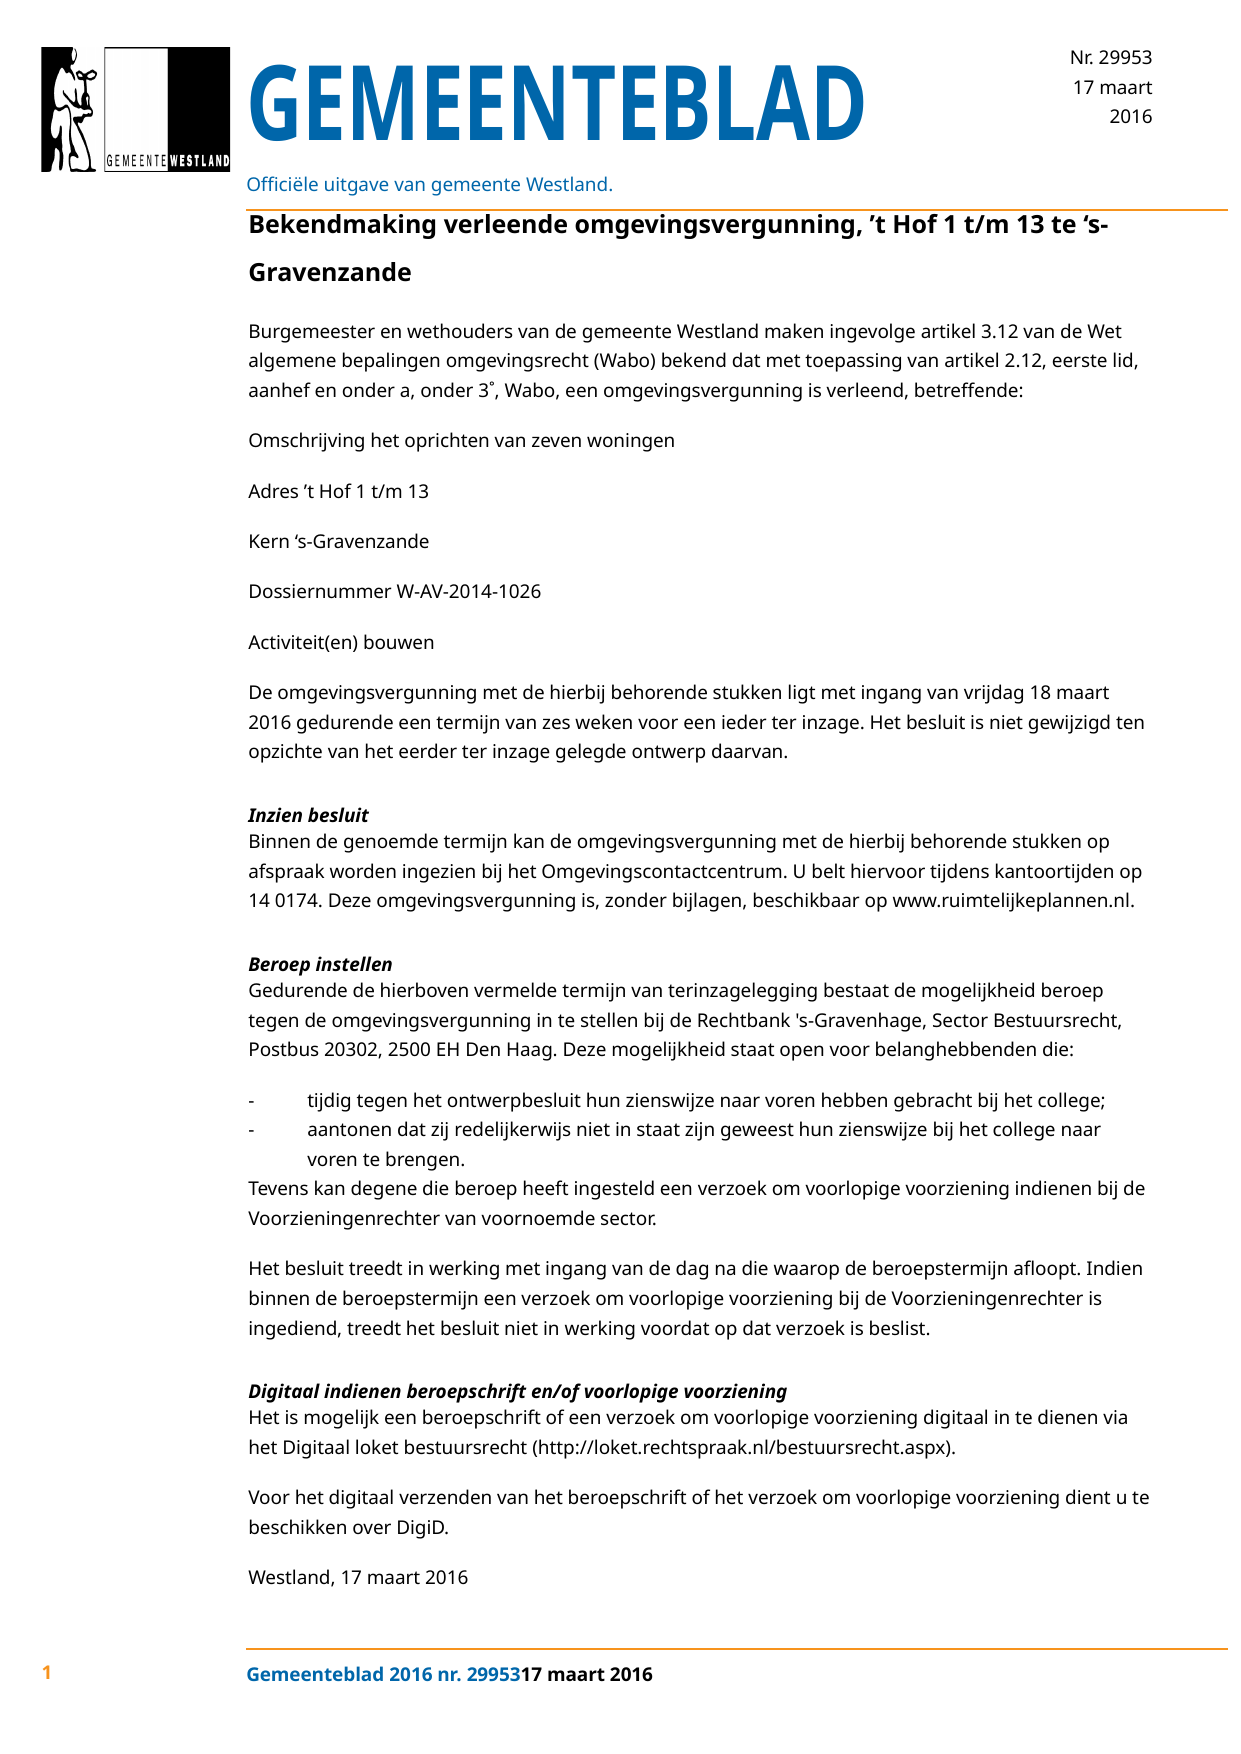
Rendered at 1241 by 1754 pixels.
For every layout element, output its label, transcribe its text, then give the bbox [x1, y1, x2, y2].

text Westland, 17 maart 2016 [248, 1564, 1152, 1590]
text Kern ‘s-Gravenzande [248, 528, 1152, 554]
text Voor het digitaal verzenden van het beroepschrift of het verzoek om voorlopige voorziening dient u te beschikken over DigiD. [248, 1484, 1152, 1540]
text Het is mogelijk een beroepschrift of een verzoek om voorlopige voorziening digitaal in te dienen via het Digitaal loket bestuursrecht (http://loket.rechtspraak.nl/bestuursrecht.aspx). [248, 1404, 1152, 1460]
text Adres ’t Hof 1 t/m 13 [248, 478, 1152, 504]
text Gedurende de hierboven vermelde termijn van terinzagelegging bestaat de mogelijkheid beroep tegen de omgevingsvergunning in te stellen bij de Rechtbank 's-Gravenhage, Sector Bestuursrecht, Postbus 20302, 2500 EH Den Haag. Deze mogelijkheid staat open voor belanghebbenden die: [248, 977, 1152, 1062]
text Beroep instellen [248, 952, 1152, 977]
text Burgemeester en wethouders van de gemeente Westland maken ingevolge artikel 3.12 van de Wet algemene bepalingen omgevingsrecht (Wabo) bekend dat met toepassing van artikel 2.12, eerste lid, aanhef en onder a, onder 3˚, Wabo, een omgevingsvergunning is verleend, betreffende: [248, 318, 1152, 403]
text Tevens kan degene die beroep heeft ingesteld een verzoek om voorlopige voorziening indienen bij de Voorzieningenrechter van voornoemde sector. [248, 1176, 1152, 1231]
picture [41, 47, 231, 172]
text Activiteit(en) bouwen [248, 629, 1152, 655]
text Inzien besluit [248, 803, 1152, 828]
text Omschrijving het oprichten van zeven woningen [248, 427, 1152, 453]
text Het besluit treedt in werking met ingang van de dag na die waarop de beroepstermijn afloopt. Indien binnen de beroepstermijn een verzoek om voorlopige voorziening bij de Voorzieningenrechter is ingediend, treedt het besluit niet in werking voordat op dat verzoek is beslist. [248, 1256, 1152, 1341]
text De omgevingsvergunning met de hierbij behorende stukken ligt met ingang van vrijdag 18 maart 2016 gedurende een termijn van zes weken voor een ieder ter inzage. Het besluit is niet gewijzigd ten opzichte van het eerder ter inzage gelegde ontwerp daarvan. [248, 679, 1152, 764]
text Dossiernummer W-AV-2014-1026 [248, 579, 1152, 604]
text Bekendmaking verleende omgevingsvergunning, ’t Hof 1 t/m 13 te ‘s-Gravenzande [248, 211, 1152, 288]
list aantonen dat zij redelijkerwijs niet in staat zijn geweest hun zienswijze bij het college naar voren te brengen. [248, 1116, 1152, 1172]
text Binnen de genoemde termijn kan de omgevingsvergunning met de hierbij behorende stukken op afspraak worden ingezien bij het Omgevingscontactcentrum. U belt hiervoor tijdens kantoortijden op 14 0174. Deze omgevingsvergunning is, zonder bijlagen, beschikbaar op www.ruimtelijkeplannen.nl. [248, 828, 1152, 913]
text Digitaal indienen beroepschrift en/of voorlopige voorziening [248, 1379, 1152, 1404]
list tijdig tegen het ontwerpbesluit hun zienswijze naar voren hebben gebracht bij het college; [248, 1087, 1152, 1113]
